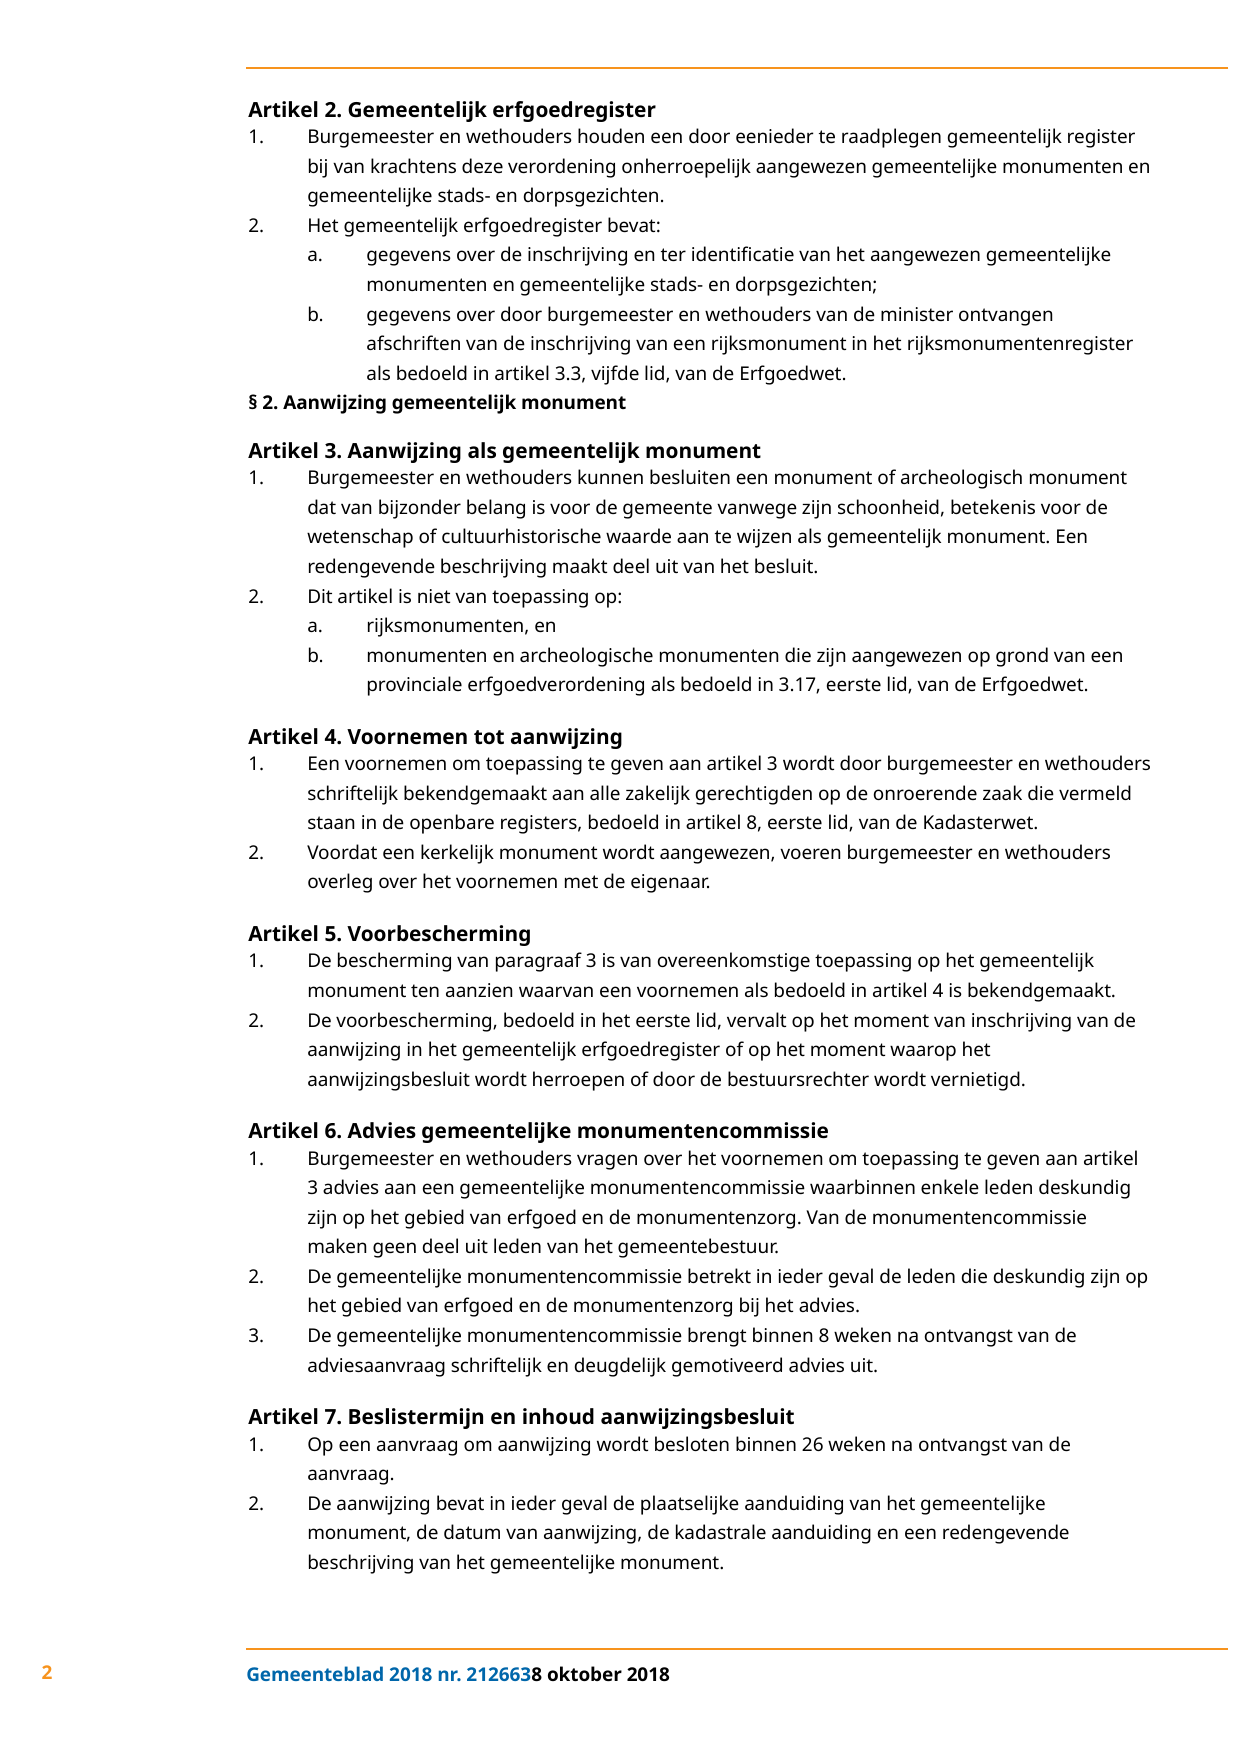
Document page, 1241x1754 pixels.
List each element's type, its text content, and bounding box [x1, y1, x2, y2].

list De gemeentelijke monumentencommissie betrekt in ieder geval de leden die deskundig zijn op het gebied van erfgoed en de monumentenzorg bij het advies. [248, 1263, 1152, 1318]
list Burgemeester en wethouders kunnen besluiten een monument of archeologisch monument dat van bijzonder belang is voor de gemeente vanwege zijn schoonheid, betekenis voor de wetenschap of cultuurhistorische waarde aan te wijzen als gemeentelijk monument. Een redengevende beschrijving maakt deel uit van het besluit. [248, 464, 1152, 579]
text Artikel 3. Aanwijzing als gemeentelijk monument [248, 436, 1152, 464]
list Op een aanvraag om aanwijzing wordt besloten binnen 26 weken na ontvangst van de aanvraag. [248, 1431, 1152, 1486]
picture [41, 47, 231, 172]
list monumenten en archeologische monumenten die zijn aangewezen op grond van een provinciale erfgoedverordening als bedoeld in 3.17, eerste lid, van de Erfgoedwet. [307, 642, 1152, 697]
text Artikel 6. Advies gemeentelijke monumentencommissie [248, 1116, 1152, 1145]
text Artikel 5. Voorbescherming [248, 919, 1152, 948]
list rijksmonumenten, en [307, 612, 1152, 638]
list De gemeentelijke monumentencommissie brengt binnen 8 weken na ontvangst van de adviesaanvraag schriftelijk en deugdelijk gemotiveerd advies uit. [248, 1322, 1152, 1378]
text § 2. Aanwijzing gemeentelijk monument [248, 389, 1152, 415]
list Het gemeentelijk erfgoedregister bevat: [248, 212, 1152, 238]
list Dit artikel is niet van toepassing op: [248, 583, 1152, 608]
list De voorbescherming, bedoeld in het eerste lid, vervalt op het moment van inschrijving van de aanwijzing in het gemeentelijk erfgoedregister of op het moment waarop het aanwijzingsbesluit wordt herroepen of door de bestuursrechter wordt vernietigd. [248, 1007, 1152, 1092]
list Burgemeester en wethouders vragen over het voornemen om toepassing te geven aan artikel 3 advies aan een gemeentelijke monumentencommissie waarbinnen enkele leden deskundig zijn op het gebied van erfgoed en de monumentenzorg. Van de monumentencommissie maken geen deel uit leden van het gemeentebestuur. [248, 1145, 1152, 1259]
list gegevens over door burgemeester en wethouders van de minister ontvangen afschriften van de inschrijving van een rijksmonument in het rijksmonumentenregister als bedoeld in artikel 3.3, vijfde lid, van de Erfgoedwet. [307, 301, 1152, 386]
text Artikel 2. Gemeentelijk erfgoedregister [248, 95, 1152, 123]
list gegevens over de inschrijving en ter identificatie van het aangewezen gemeentelijke monumenten en gemeentelijke stads- en dorpsgezichten; [307, 242, 1152, 297]
list De bescherming van paragraaf 3 is van overeenkomstige toepassing op het gemeentelijk monument ten aanzien waarvan een voornemen als bedoeld in artikel 4 is bekendgemaakt. [248, 948, 1152, 1003]
list Burgemeester en wethouders houden een door eenieder te raadplegen gemeentelijk register bij van krachtens deze verordening onherroepelijk aangewezen gemeentelijke monumenten en gemeentelijke stads- en dorpsgezichten. [248, 123, 1152, 208]
list Voordat een kerkelijk monument wordt aangewezen, voeren burgemeester en wethouders overleg over het voornemen met de eigenaar. [248, 839, 1152, 894]
list Een voornemen om toepassing te geven aan artikel 3 wordt door burgemeester en wethouders schriftelijk bekendgemaakt aan alle zakelijk gerechtigden op de onroerende zaak die vermeld staan in de openbare registers, bedoeld in artikel 8, eerste lid, van de Kadasterwet. [248, 750, 1152, 835]
text Artikel 4. Voornemen tot aanwijzing [248, 722, 1152, 750]
list De aanwijzing bevat in ieder geval de plaatselijke aanduiding van het gemeentelijke monument, de datum van aanwijzing, de kadastrale aanduiding en een redengevende beschrijving van het gemeentelijke monument. [248, 1490, 1152, 1575]
text Artikel 7. Beslistermijn en inhoud aanwijzingsbesluit [248, 1402, 1152, 1431]
